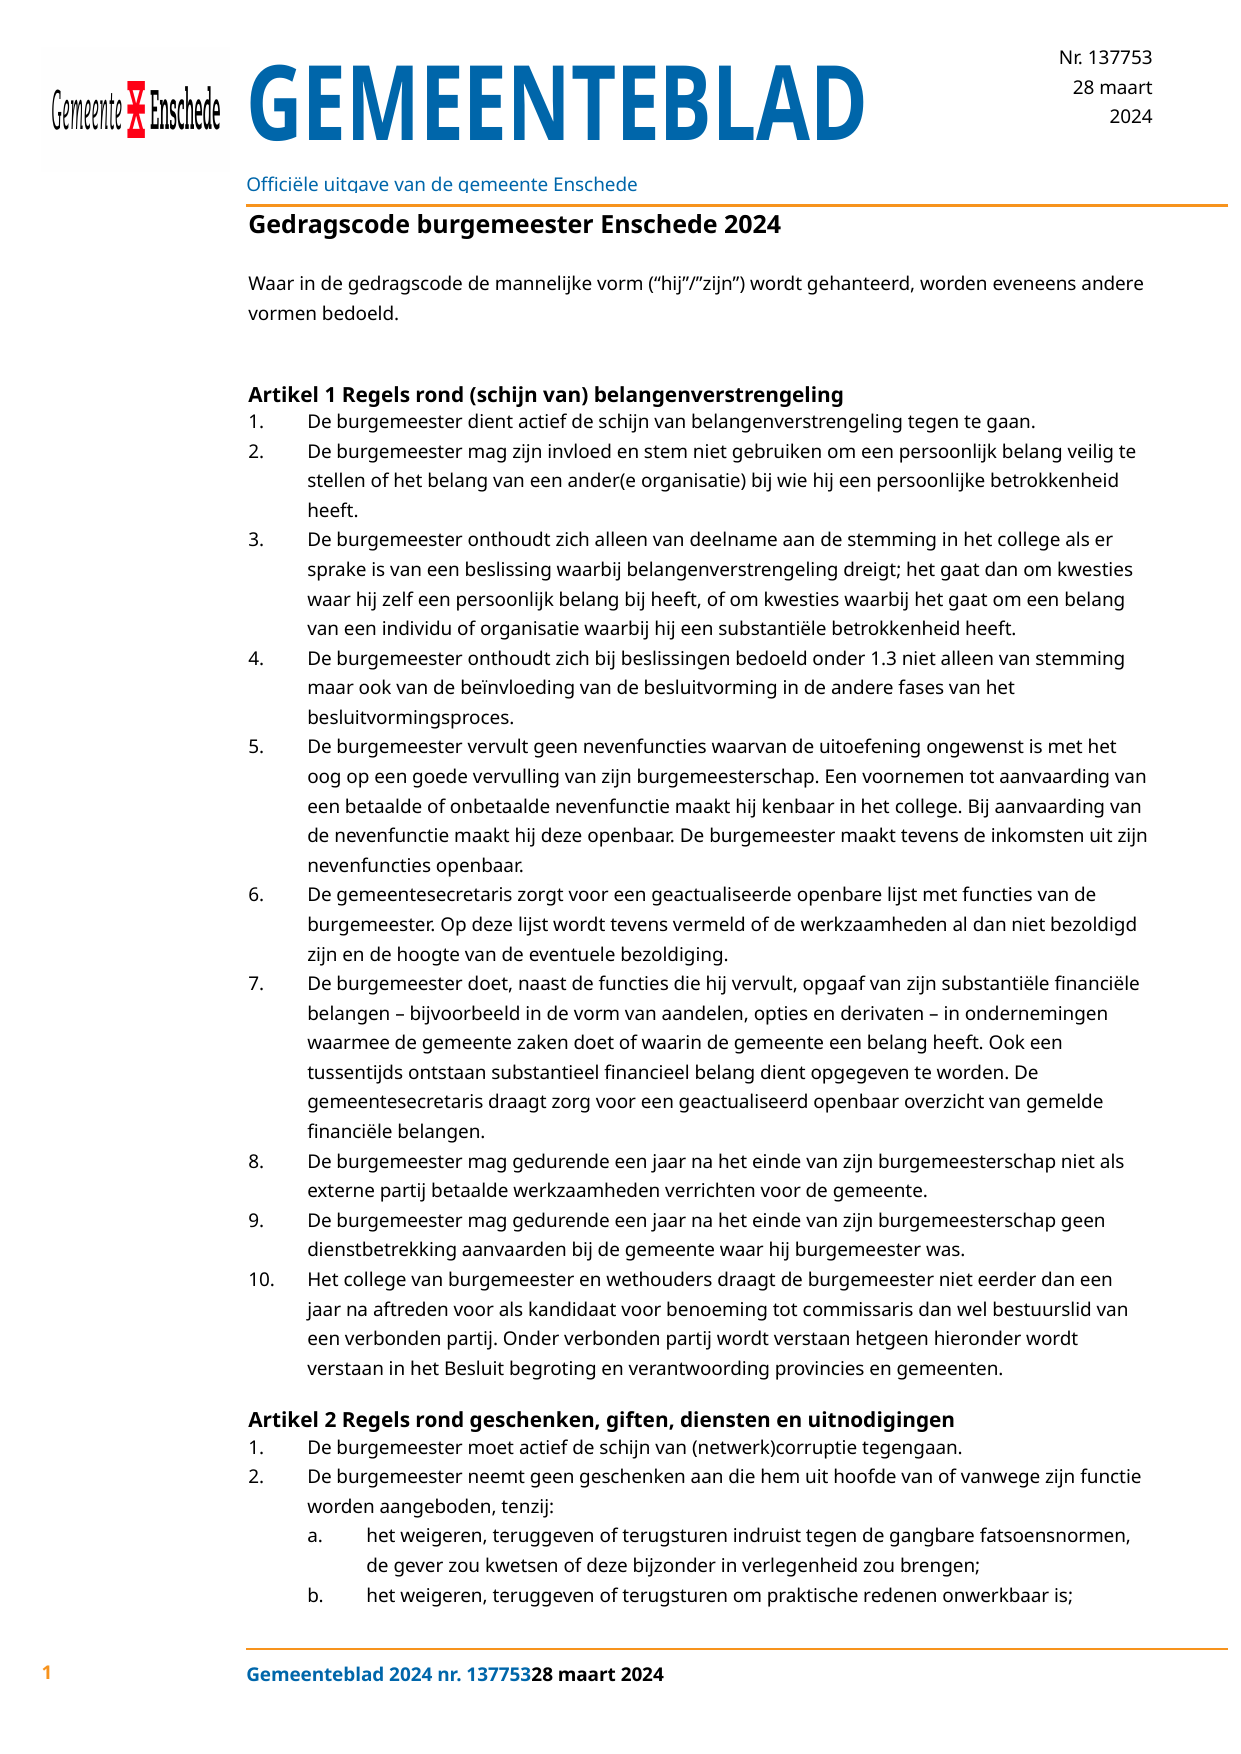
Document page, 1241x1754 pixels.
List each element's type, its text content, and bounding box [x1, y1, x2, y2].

list De burgemeester onthoudt zich bij beslissingen bedoeld onder 1.3 niet alleen van stemming maar ook van de beïnvloeding van de besluitvorming in de andere fases van het besluitvormingsproces. [248, 645, 1152, 730]
list De burgemeester onthoudt zich alleen van deelname aan de stemming in het college als er sprake is van een beslissing waarbij belangenverstrengeling dreigt; het gaat dan om kwesties waar hij zelf een persoonlijk belang bij heeft, of om kwesties waarbij het gaat om een belang van een individu of organisatie waarbij hij een substantiële betrokkenheid heeft. [248, 527, 1152, 641]
list De gemeentesecretaris zorgt voor een geactualiseerde openbare lijst met functies van de burgemeester. Op deze lijst wordt tevens vermeld of de werkzaamheden al dan niet bezoldigd zijn en de hoogte van de eventuele bezoldiging. [248, 882, 1152, 967]
list De burgemeester moet actief de schijn van (netwerk)corruptie tegengaan. [248, 1434, 1152, 1459]
list De burgemeester doet, naast de functies die hij vervult, opgaaf van zijn substantiële financiële belangen – bijvoorbeeld in de vorm van aandelen, opties en derivaten – in ondernemingen waarmee de gemeente zaken doet of waarin de gemeente een belang heeft. Ook een tussentijds ontstaan substantieel financieel belang dient opgegeven te worden. De gemeentesecretaris draagt zorg voor een geactualiseerd openbaar overzicht van gemelde financiële belangen. [248, 970, 1152, 1144]
list De burgemeester mag gedurende een jaar na het einde van zijn burgemeesterschap geen dienstbetrekking aanvaarden bij de gemeente waar hij burgemeester was. [248, 1207, 1152, 1262]
list De burgemeester neemt geen geschenken aan die hem uit hoofde van of vanwege zijn functie worden aangeboden, tenzij: [248, 1463, 1152, 1519]
list De burgemeester mag gedurende een jaar na het einde van zijn burgemeesterschap niet als externe partij betaalde werkzaamheden verrichten voor de gemeente. [248, 1148, 1152, 1203]
text Gedragscode burgemeester Enschede 2024 [248, 207, 1152, 241]
list Het college van burgemeester en wethouders draagt de burgemeester niet eerder dan een jaar na aftreden voor als kandidaat voor benoeming tot commissaris dan wel bestuurslid van een verbonden partij. Onder verbonden partij wordt verstaan hetgeen hieronder wordt verstaan in het Besluit begroting en verantwoording provincies en gemeenten. [248, 1266, 1152, 1381]
list het weigeren, teruggeven of terugsturen om praktische redenen onwerkbaar is; [307, 1582, 1152, 1607]
list De burgemeester vervult geen nevenfuncties waarvan de uitoefening ongewenst is met het oog op een goede vervulling van zijn burgemeesterschap. Een voornemen tot aanvaarding van een betaalde of onbetaalde nevenfunctie maakt hij kenbaar in het college. Bij aanvaarding van de nevenfunctie maakt hij deze openbaar. De burgemeester maakt tevens de inkomsten uit zijn nevenfuncties openbaar. [248, 734, 1152, 878]
text Artikel 1 Regels rond (schijn van) belangenverstrengeling [248, 380, 1152, 408]
list het weigeren, teruggeven of terugsturen indruist tegen de gangbare fatsoensnormen, de gever zou kwetsen of deze bijzonder in verlegenheid zou brengen; [307, 1523, 1152, 1578]
list De burgemeester dient actief de schijn van belangenverstrengeling tegen te gaan. [248, 408, 1152, 434]
list De burgemeester mag zijn invloed en stem niet gebruiken om een persoonlijk belang veilig te stellen of het belang van een ander(e organisatie) bij wie hij een persoonlijke betrokkenheid heeft. [248, 438, 1152, 523]
picture [41, 47, 231, 172]
text Waar in de gedragscode de mannelijke vorm (“hij”/”zijn”) wordt gehanteerd, worden eveneens andere vormen bedoeld. [248, 270, 1152, 326]
text Artikel 2 Regels rond geschenken, giften, diensten en uitnodigingen [248, 1405, 1152, 1434]
